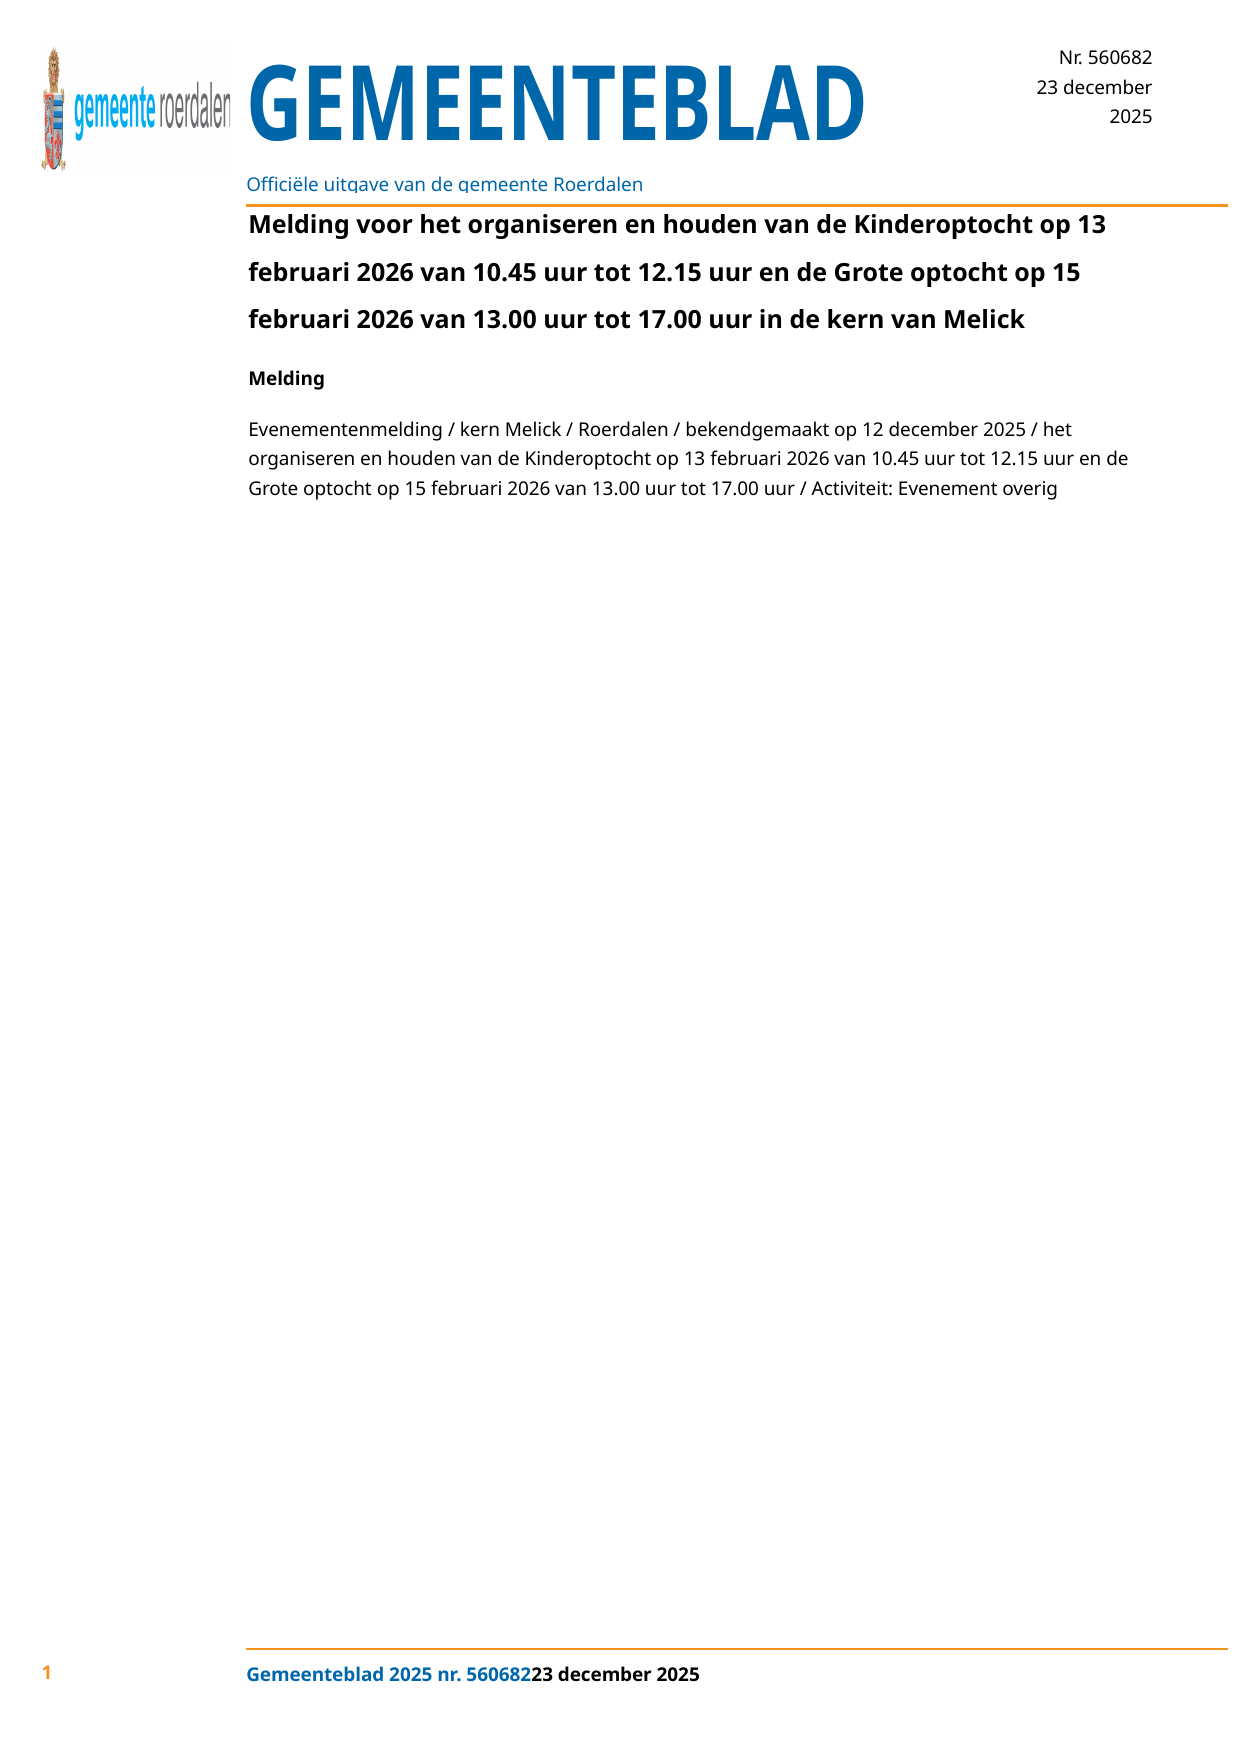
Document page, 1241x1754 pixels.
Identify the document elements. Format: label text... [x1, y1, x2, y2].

text Melding [248, 366, 1152, 391]
text Evenementenmelding / kern Melick / Roerdalen / bekendgemaakt op 12 december 2025 / het organiseren en houden van de Kinderoptocht op 13 februari 2026 van 10.45 uur tot 12.15 uur en de Grote optocht op 15 februari 2026 van 13.00 uur tot 17.00 uur / Activiteit: Evenement overig [248, 416, 1152, 501]
picture [41, 47, 231, 172]
text Melding voor het organiseren en houden van de Kinderoptocht op 13 februari 2026 van 10.45 uur tot 12.15 uur en de Grote optocht op 15 februari 2026 van 13.00 uur tot 17.00 uur in de kern van Melick [248, 207, 1152, 336]
